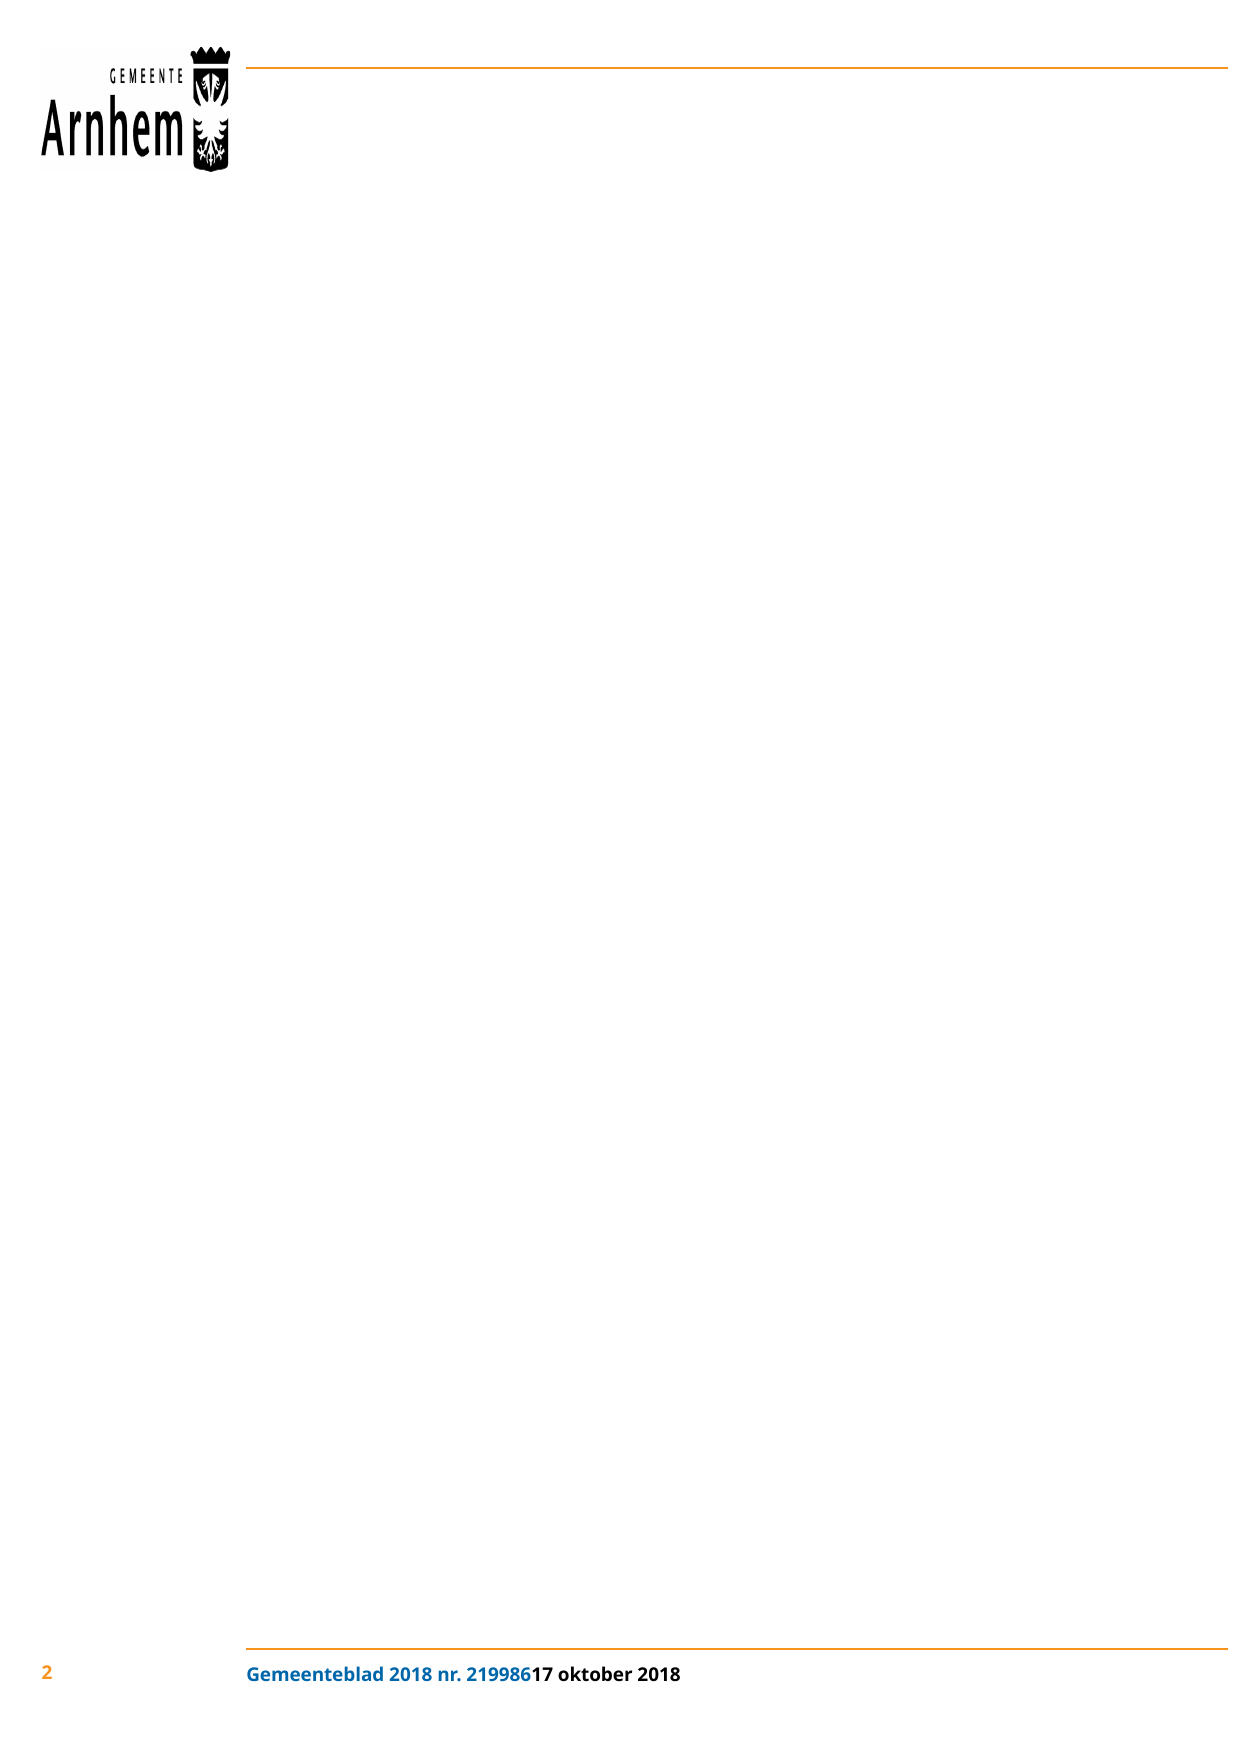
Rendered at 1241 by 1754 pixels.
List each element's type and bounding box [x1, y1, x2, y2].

picture [41, 47, 231, 172]
